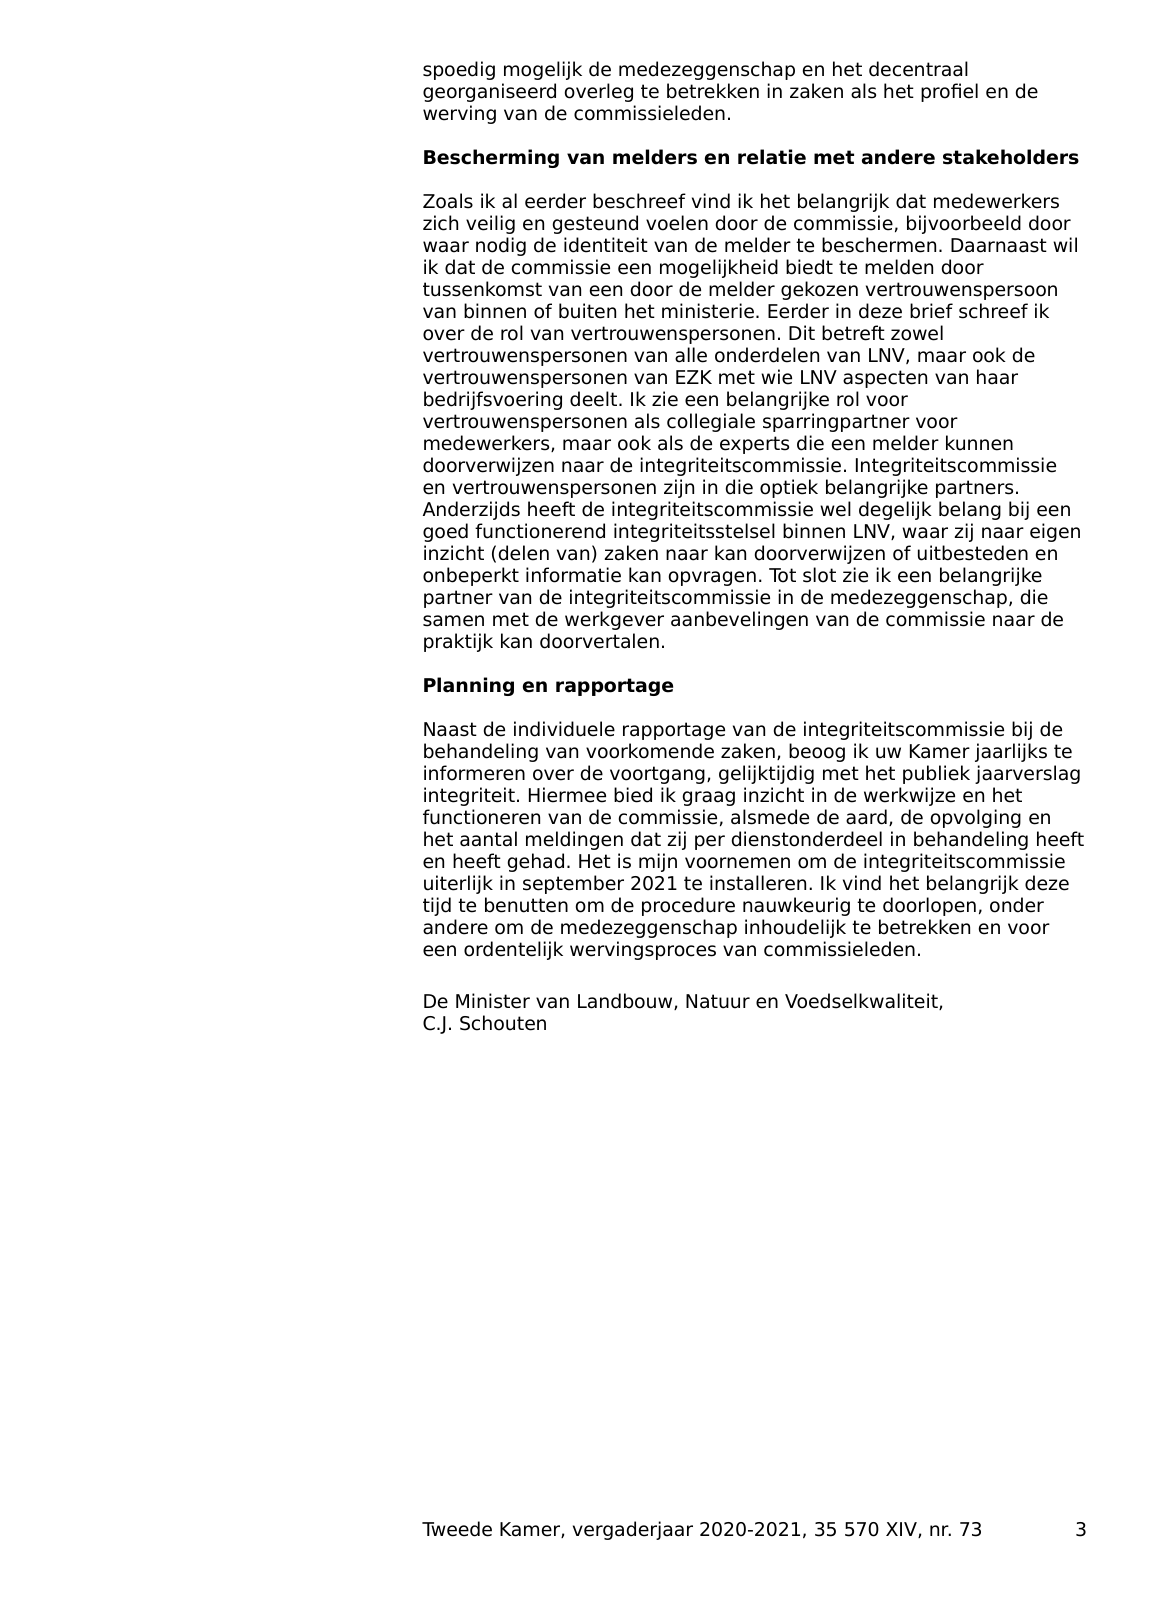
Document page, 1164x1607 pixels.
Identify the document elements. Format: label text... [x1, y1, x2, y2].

text spoedig mogelijk de medezeggenschap en het decentraal georganiseerd overleg te betrekken in zaken als het profiel en de werving van de commissieleden. [422, 59, 1087, 125]
text Anderzijds heeft de integriteitscommissie wel degelijk belang bij een goed functionerend integriteitsstelsel binnen LNV, waar zij naar eigen inzicht (delen van) zaken naar kan doorverwijzen of uitbesteden en onbeperkt informatie kan opvragen. Tot slot zie ik een belangrijke partner van de integriteitscommissie in de medezeggenschap, die samen met de werkgever aanbevelingen van de commissie naar de praktijk kan doorvertalen. [422, 499, 1087, 653]
text Naast de individuele rapportage van de integriteitscommissie bij de behandeling van voorkomende zaken, beoog ik uw Kamer jaarlijks te informeren over de voortgang, gelijktijdig met het publiek jaarverslag integriteit. Hiermee bied ik graag inzicht in de werkwijze en het functioneren van de commissie, alsmede de aard, de opvolging en het aantal meldingen dat zij per dienstonderdeel in behandeling heeft en heeft gehad. Het is mijn voornemen om de integriteitscommissie uiterlijk in september 2021 te installeren. Ik vind het belangrijk deze tijd te benutten om de procedure nauwkeurig te doorlopen, onder andere om de medezeggenschap inhoudelijk te betrekken en voor een ordentelijk wervingsproces van commissieleden. [422, 719, 1087, 961]
subtitle Planning en rapportage [422, 675, 1087, 697]
text De Minister van Landbouw, Natuur en Voedselkwaliteit, C.J. Schouten [422, 991, 1087, 1035]
text Zoals ik al eerder beschreef vind ik het belangrijk dat medewerkers zich veilig en gesteund voelen door de commissie, bijvoorbeeld door waar nodig de identiteit van de melder te beschermen. Daarnaast wil ik dat de commissie een mogelijkheid biedt te melden door tussenkomst van een door de melder gekozen vertrouwenspersoon van binnen of buiten het ministerie. Eerder in deze brief schreef ik over de rol van vertrouwenspersonen. Dit betreft zowel vertrouwenspersonen van alle onderdelen van LNV, maar ook de vertrouwenspersonen van EZK met wie LNV aspecten van haar bedrijfsvoering deelt. Ik zie een belangrijke rol voor vertrouwenspersonen als collegiale sparringpartner voor medewerkers, maar ook als de experts die een melder kunnen doorverwijzen naar de integriteitscommissie. Integriteitscommissie en vertrouwenspersonen zijn in die optiek belangrijke partners. [422, 191, 1087, 499]
subtitle Bescherming van melders en relatie met andere stakeholders [422, 147, 1087, 169]
